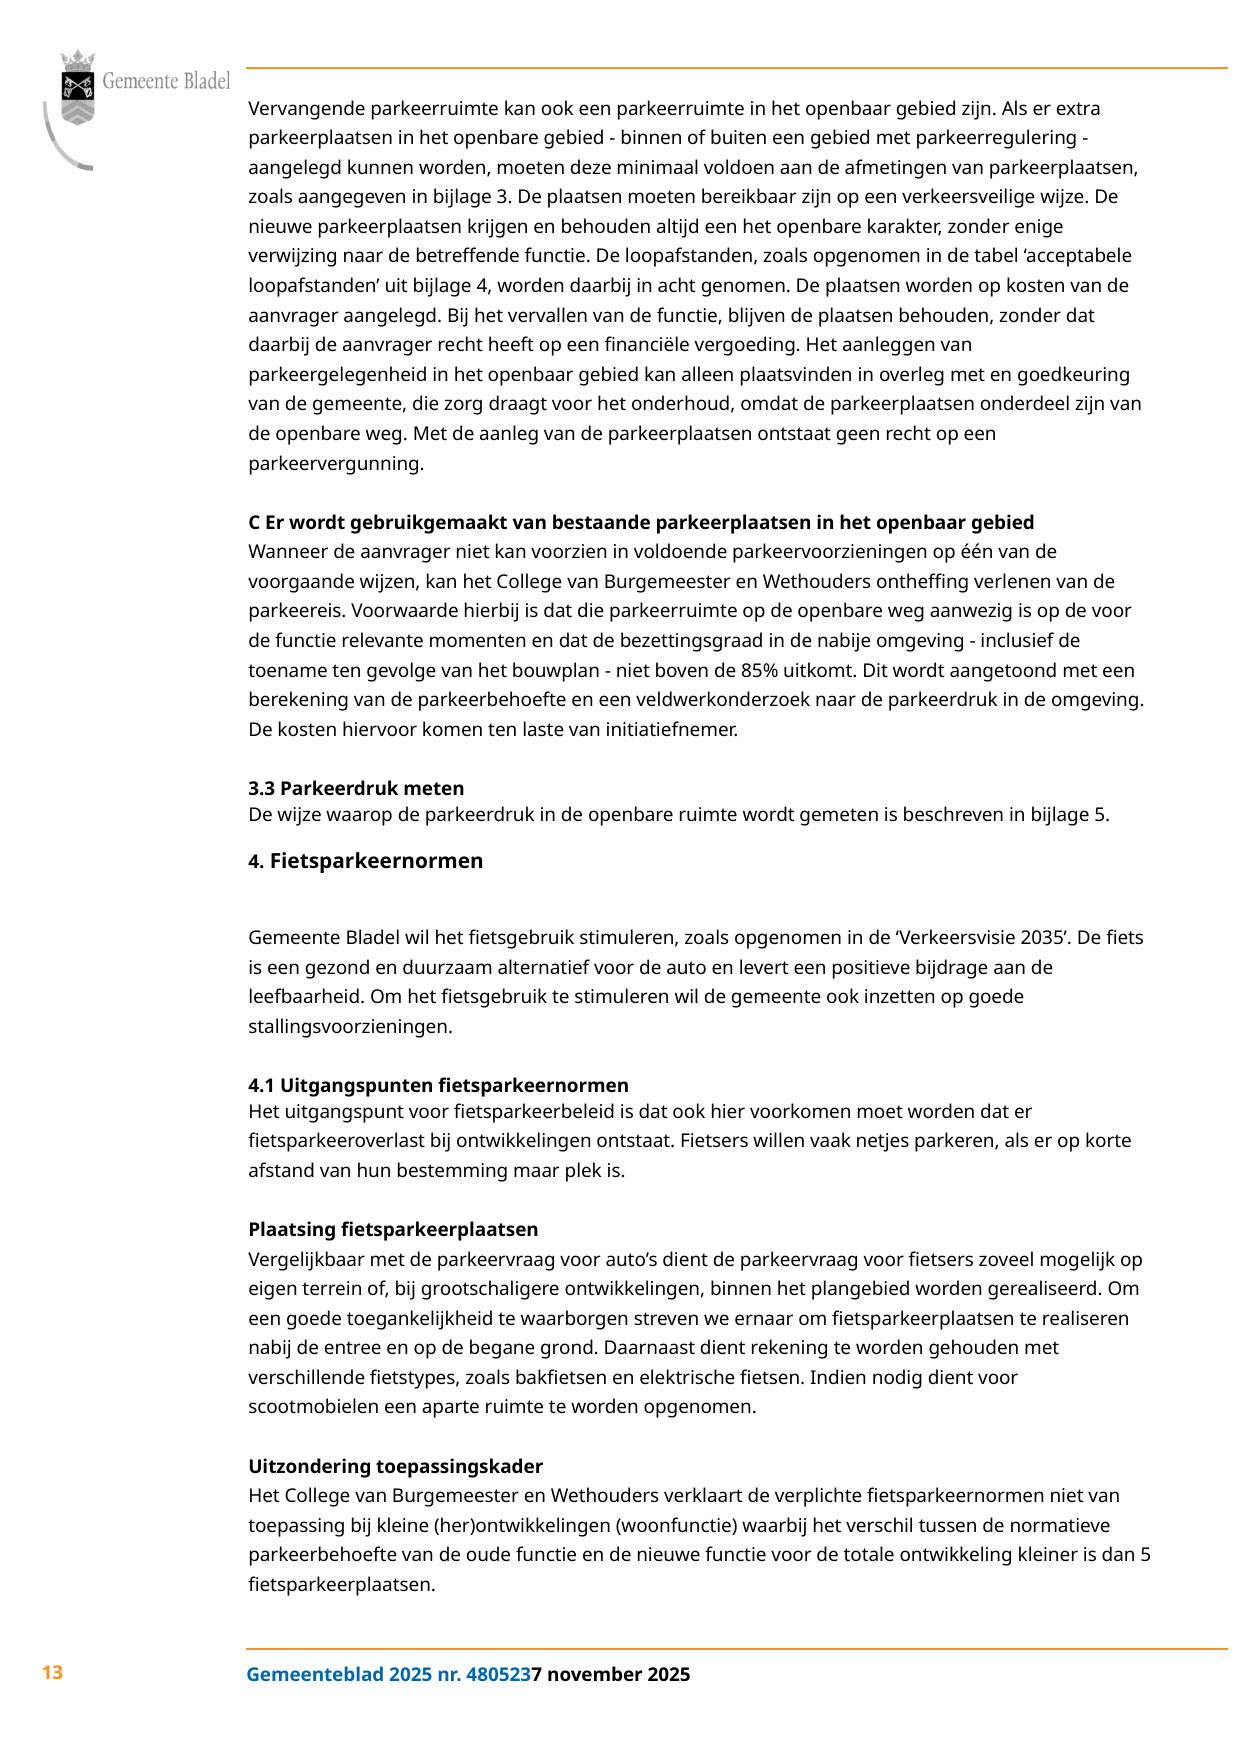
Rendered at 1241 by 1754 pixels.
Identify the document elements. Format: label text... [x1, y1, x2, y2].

text De wijze waarop de parkeerdruk in de openbare ruimte wordt gemeten is beschreven in bijlage 5. [248, 801, 1152, 827]
text Vergelijkbaar met de parkeervraag voor auto’s dient de parkeervraag voor fietsers zoveel mogelijk op eigen terrein of, bij grootschaligere ontwikkelingen, binnen het plangebied worden gerealiseerd. Om een goede toegankelijkheid te waarborgen streven we ernaar om fietsparkeerplaatsen te realiseren nabij de entree en op de begane grond. Daarnaast dient rekening te worden gehouden met verschillende fietstypes, zoals bakfietsen en elektrische fietsen. Indien nodig dient voor scootmobielen een aparte ruimte te worden opgenomen. [248, 1246, 1152, 1419]
text C Er wordt gebruikgemaakt van bestaande parkeerplaatsen in het openbaar gebied [248, 509, 1152, 535]
text Plaatsing fietsparkeerplaatsen [248, 1216, 1152, 1242]
text Vervangende parkeerruimte kan ook een parkeerruimte in het openbaar gebied zijn. Als er extra parkeerplaatsen in het openbare gebied - binnen of buiten een gebied met parkeerregulering - aangelegd kunnen worden, moeten deze minimaal voldoen aan de afmetingen van parkeerplaatsen, zoals aangegeven in bijlage 3. De plaatsen moeten bereikbaar zijn op een verkeersveilige wijze. De nieuwe parkeerplaatsen krijgen en behouden altijd een het openbare karakter, zonder enige verwijzing naar de betreffende functie. De loopafstanden, zoals opgenomen in de tabel ‘acceptabele loopafstanden’ uit bijlage 4, worden daarbij in acht genomen. De plaatsen worden op kosten van de aanvrager aangelegd. Bij het vervallen van de functie, blijven de plaatsen behouden, zonder dat daarbij de aanvrager recht heeft op een financiële vergoeding. Het aanleggen van parkeergelegenheid in het openbaar gebied kan alleen plaatsvinden in overleg met en goedkeuring van de gemeente, die zorg draagt voor het onderhoud, omdat de parkeerplaatsen onderdeel zijn van de openbare weg. Met de aanleg van de parkeerplaatsen ontstaat geen recht op een parkeervergunning. [248, 95, 1152, 476]
text Het College van Burgemeester en Wethouders verklaart de verplichte fietsparkeernormen niet van toepassing bij kleine (her)ontwikkelingen (woonfunctie) waarbij het verschil tussen de normatieve parkeerbehoefte van de oude functie en de nieuwe functie voor de totale ontwikkeling kleiner is dan 5 fietsparkeerplaatsen. [248, 1482, 1152, 1597]
text 4.1 Uitgangspunten fietsparkeernormen [248, 1072, 1152, 1098]
text 4. Fietsparkeernormen [248, 847, 1152, 875]
picture [41, 47, 231, 172]
text Uitzondering toepassingskader [248, 1453, 1152, 1479]
text Het uitgangspunt voor fietsparkeerbeleid is dat ook hier voorkomen moet worden dat er fietsparkeeroverlast bij ontwikkelingen ontstaat. Fietsers willen vaak netjes parkeren, als er op korte afstand van hun bestemming maar plek is. [248, 1098, 1152, 1183]
text 3.3 Parkeerdruk meten [248, 775, 1152, 801]
text Gemeente Bladel wil het fietsgebruik stimuleren, zoals opgenomen in de ‘Verkeersvisie 2035’. De fiets is een gezond en duurzaam alternatief voor de auto en levert een positieve bijdrage aan de leefbaarheid. Om het fietsgebruik te stimuleren wil de gemeente ook inzetten op goede stallingsvoorzieningen. [248, 924, 1152, 1039]
text Wanneer de aanvrager niet kan voorzien in voldoende parkeervoorzieningen op één van de voorgaande wijzen, kan het College van Burgemeester en Wethouders ontheffing verlenen van de parkeereis. Voorwaarde hierbij is dat die parkeerruimte op de openbare weg aanwezig is op de voor de functie relevante momenten en dat de bezettingsgraad in de nabije omgeving - inclusief de toename ten gevolge van het bouwplan - niet boven de 85% uitkomt. Dit wordt aangetoond met een berekening van de parkeerbehoefte en een veldwerkonderzoek naar de parkeerdruk in de omgeving. De kosten hiervoor komen ten laste van initiatiefnemer. [248, 538, 1152, 742]
